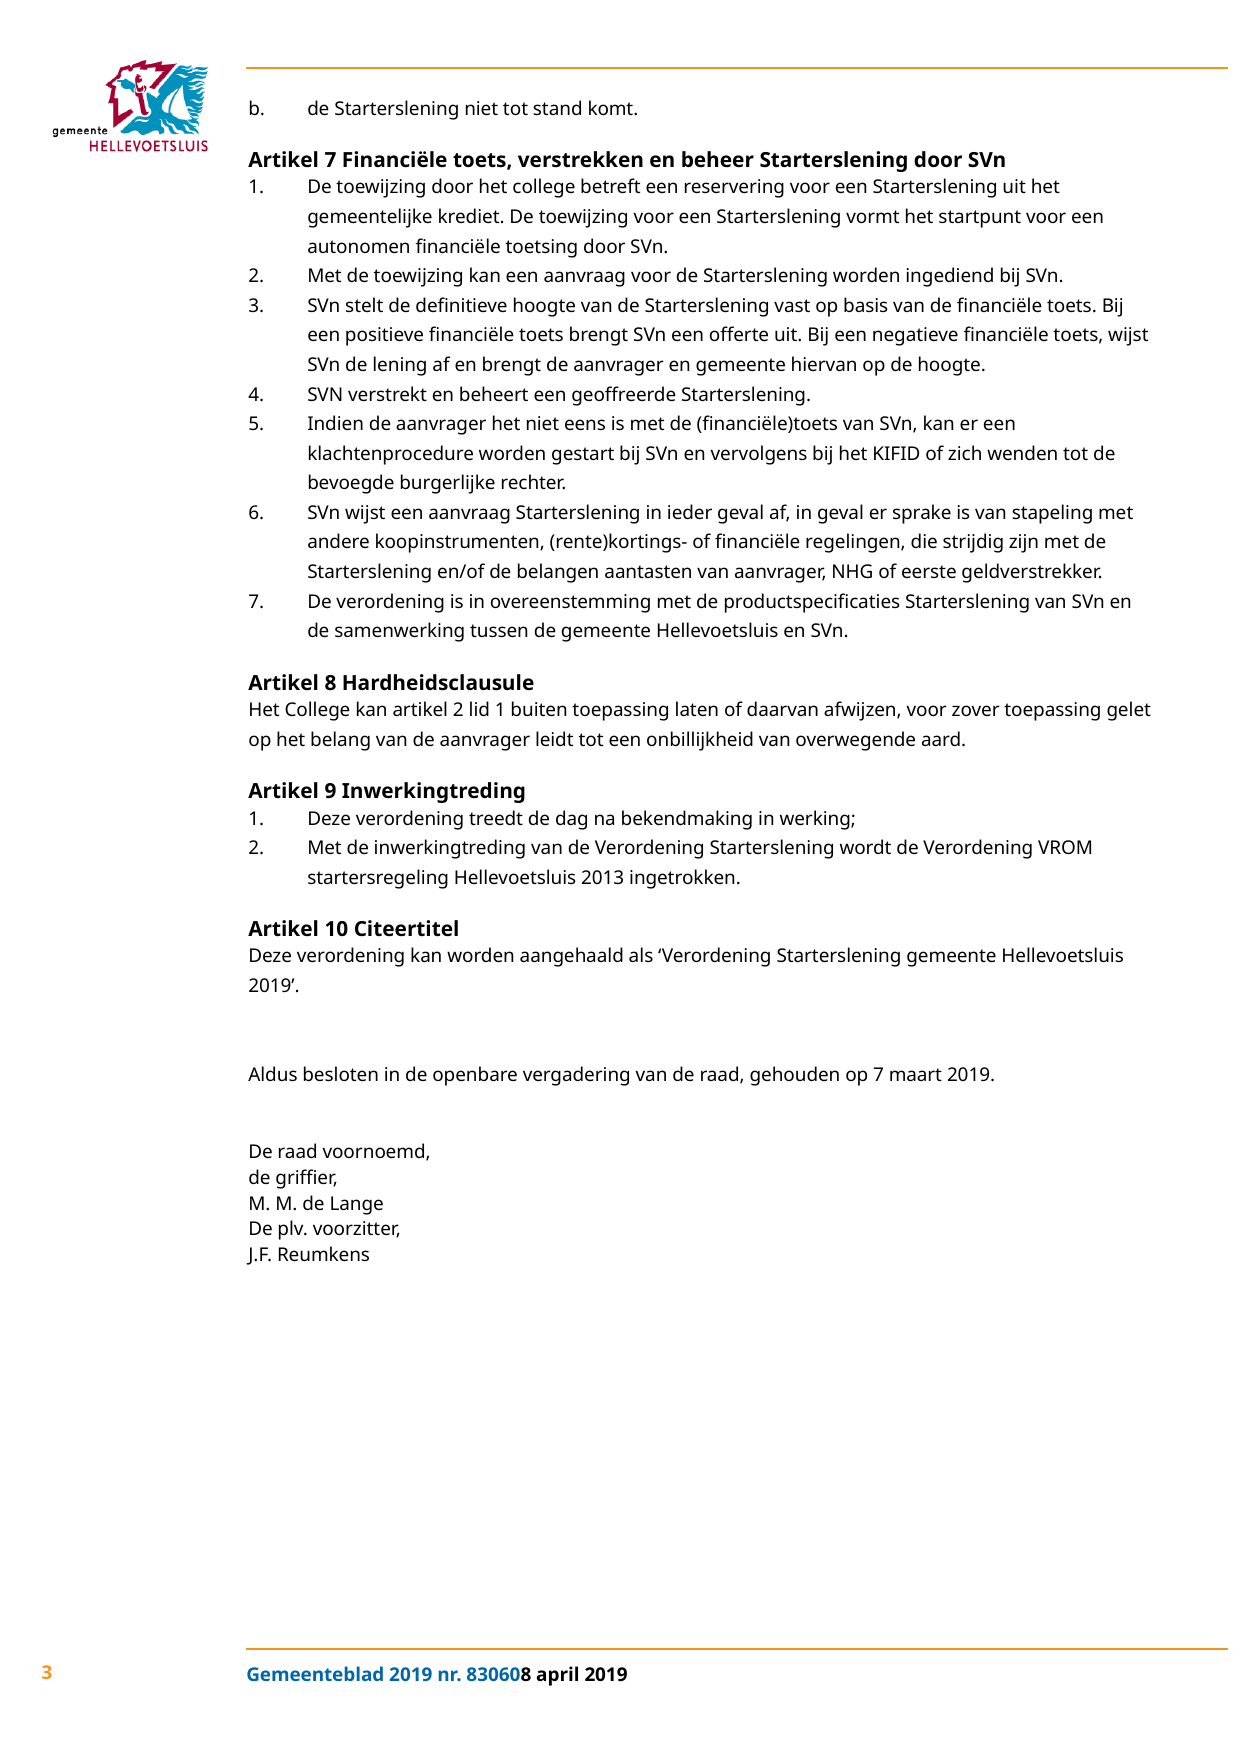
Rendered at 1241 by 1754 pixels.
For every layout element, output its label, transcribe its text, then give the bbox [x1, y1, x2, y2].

list Met de inwerkingtreding van de Verordening Starterslening wordt de Verordening VROM startersregeling Hellevoetsluis 2013 ingetrokken. [248, 834, 1152, 889]
list SVn wijst een aanvraag Starterslening in ieder geval af, in geval er sprake is van stapeling met andere koopinstrumenten, (rente)kortings- of financiële regelingen, die strijdig zijn met de Starterslening en/of de belangen aantasten van aanvrager, NHG of eerste geldverstrekker. [248, 499, 1152, 584]
list SVn stelt de definitieve hoogte van de Starterslening vast op basis van de financiële toets. Bij een positieve financiële toets brengt SVn een offerte uit. Bij een negatieve financiële toets, wijst SVn de lening af en brengt de aanvrager en gemeente hiervan op de hoogte. [248, 292, 1152, 377]
text Het College kan artikel 2 lid 1 buiten toepassing laten of daarvan afwijzen, voor zover toepassing gelet op het belang van de aanvrager leidt tot een onbillijkheid van overwegende aard. [248, 696, 1152, 752]
picture [41, 47, 231, 172]
list De verordening is in overeenstemming met de productspecificaties Starterslening van SVn en de samenwerking tussen de gemeente Hellevoetsluis en SVn. [248, 588, 1152, 643]
list Indien de aanvrager het niet eens is met de (financiële)toets van SVn, kan er een klachtenprocedure worden gestart bij SVn en vervolgens bij het KIFID of zich wenden tot de bevoegde burgerlijke rechter. [248, 410, 1152, 495]
text J.F. Reumkens [248, 1241, 1152, 1267]
text Artikel 8 Hardheidsclausule [248, 668, 1152, 696]
text Artikel 7 Financiële toets, verstrekken en beheer Starterslening door SVn [248, 145, 1152, 174]
list SVN verstrekt en beheert een geoffreerde Starterslening. [248, 381, 1152, 406]
text M. M. de Lange [248, 1190, 1152, 1215]
text Artikel 9 Inwerkingtreding [248, 776, 1152, 805]
list de Starterslening niet tot stand komt. [248, 95, 1152, 121]
list De toewijzing door het college betreft een reservering voor een Starterslening uit het gemeentelijke krediet. De toewijzing voor een Starterslening vormt het startpunt voor een autonomen financiële toetsing door SVn. [248, 174, 1152, 258]
text de griffier, [248, 1164, 1152, 1190]
text De plv. voorzitter, [248, 1215, 1152, 1241]
text Aldus besloten in de openbare vergadering van de raad, gehouden op 7 maart 2019. [248, 1061, 1152, 1087]
list Met de toewijzing kan een aanvraag voor de Starterslening worden ingediend bij SVn. [248, 262, 1152, 288]
text Deze verordening kan worden aangehaald als ‘Verordening Starterslening gemeente Hellevoetsluis 2019’. [248, 943, 1152, 998]
list Deze verordening treedt de dag na bekendmaking in werking; [248, 805, 1152, 830]
text Artikel 10 Citeertitel [248, 914, 1152, 943]
text De raad voornoemd, [248, 1138, 1152, 1164]
